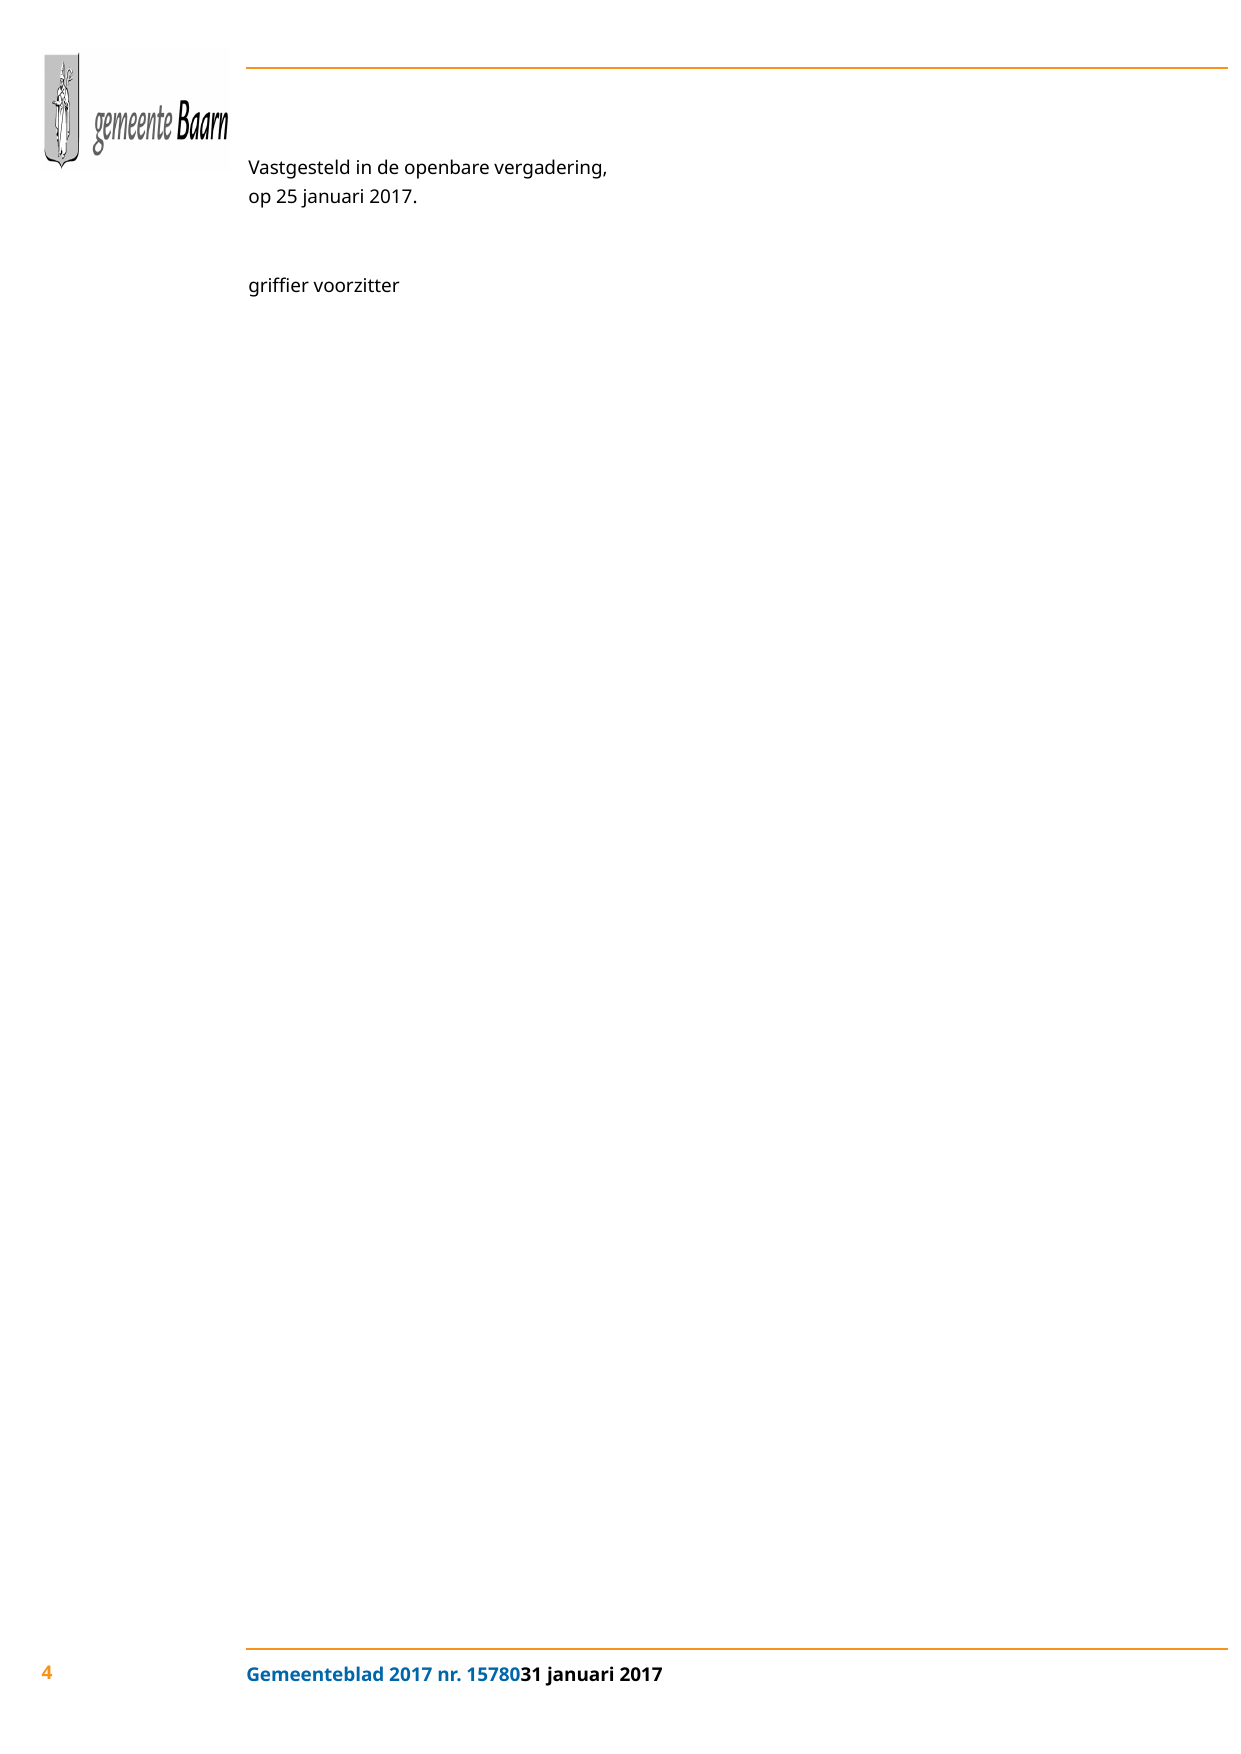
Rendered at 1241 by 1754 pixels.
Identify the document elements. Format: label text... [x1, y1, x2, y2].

picture [41, 47, 231, 172]
text op 25 januari 2017. [248, 183, 1152, 209]
text griffier voorzitter [248, 272, 1152, 298]
text Vastgesteld in de openbare vergadering, [248, 154, 1152, 180]
